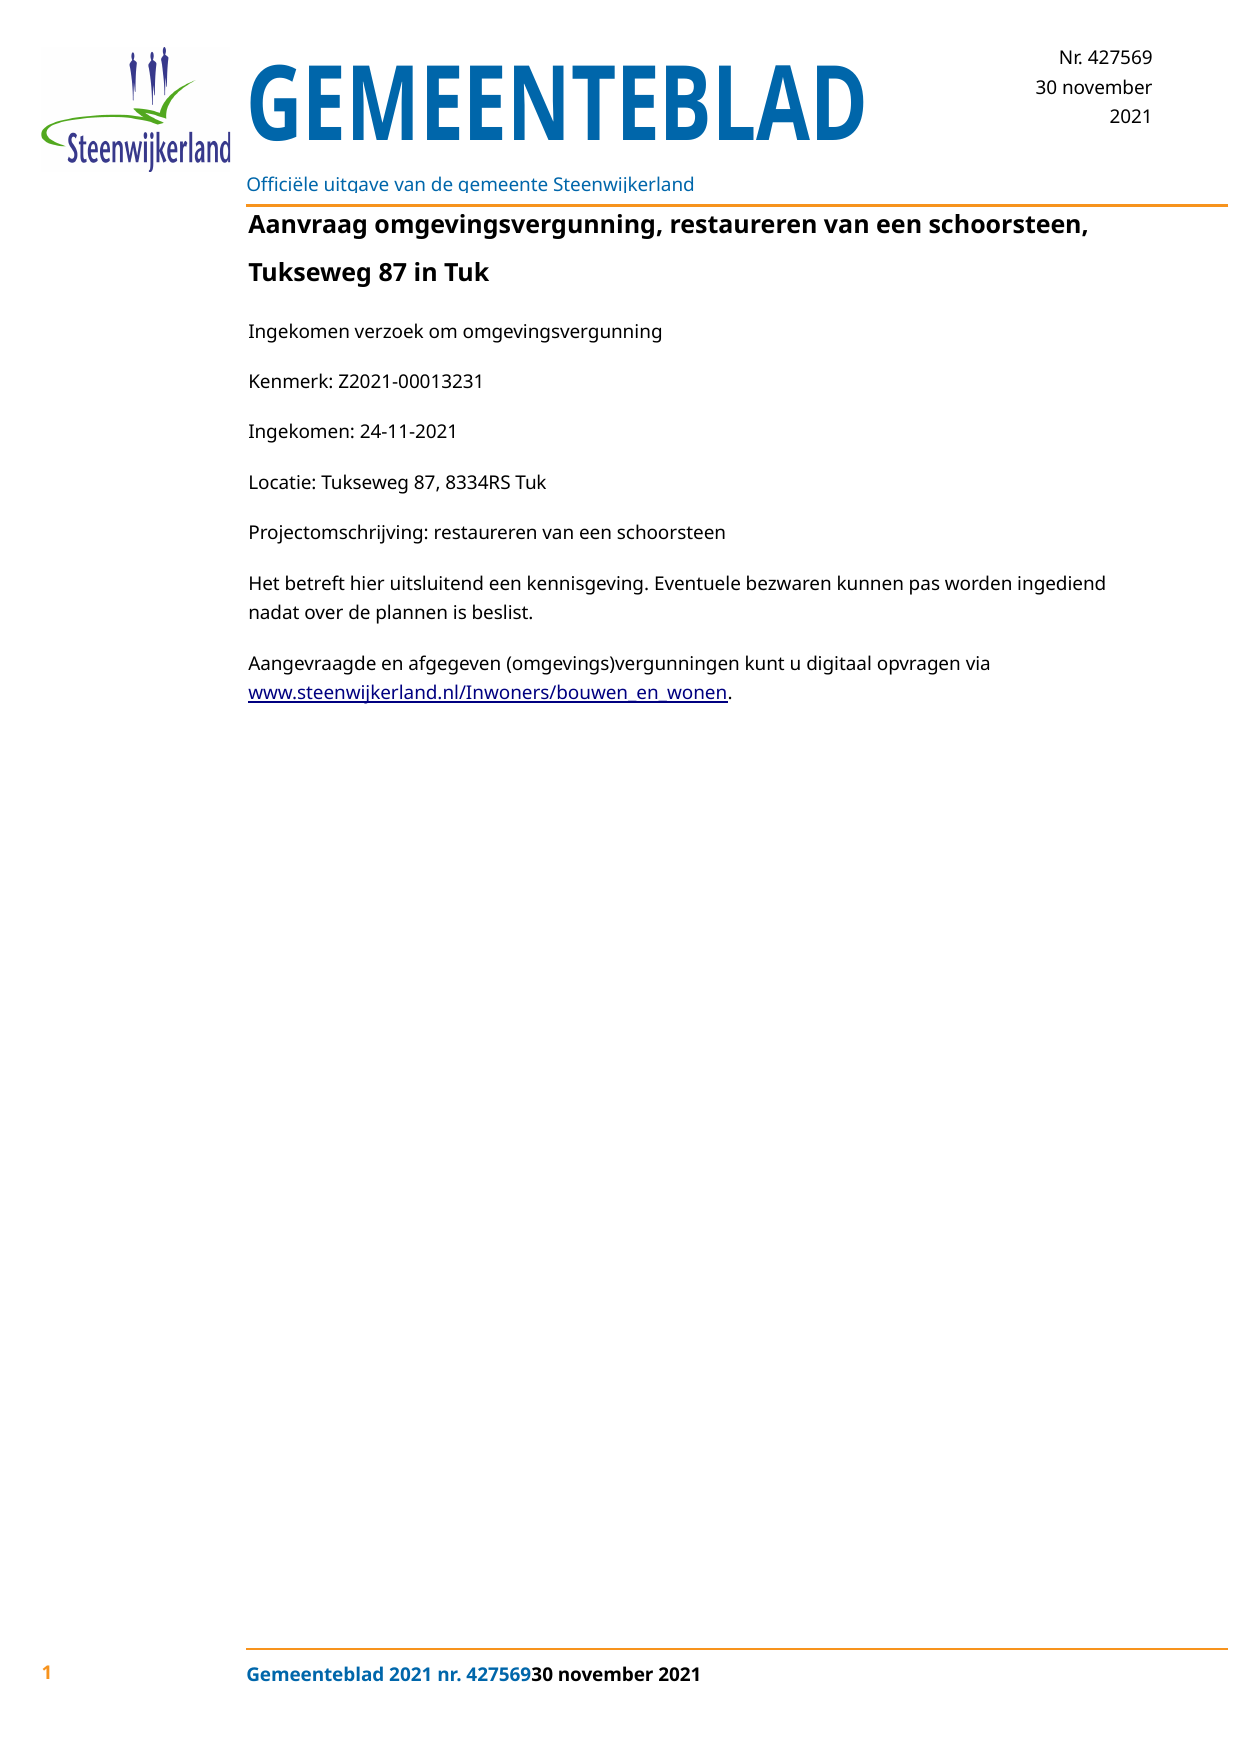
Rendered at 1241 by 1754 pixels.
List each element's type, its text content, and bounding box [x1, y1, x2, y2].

text Ingekomen: 24-11-2021 [248, 419, 1152, 444]
text Aanvraag omgevingsvergunning, restaureren van een schoorsteen, Tukseweg 87 in Tuk [248, 207, 1152, 288]
text Het betreft hier uitsluitend een kennisgeving. Eventuele bezwaren kunnen pas worden ingediend nadat over de plannen is beslist. [248, 570, 1152, 625]
text Kenmerk: Z2021-00013231 [248, 368, 1152, 394]
text Projectomschrijving: restaureren van een schoorsteen [248, 519, 1152, 545]
text Ingekomen verzoek om omgevingsvergunning [248, 318, 1152, 344]
picture [41, 47, 231, 172]
text Aangevraagde en afgegeven (omgevings)vergunningen kunt u digitaal opvragen via www.steenwijkerland.nl/Inwoners/bouwen_en_wonen. [248, 650, 1152, 705]
text Locatie: Tukseweg 87, 8334RS Tuk [248, 469, 1152, 495]
